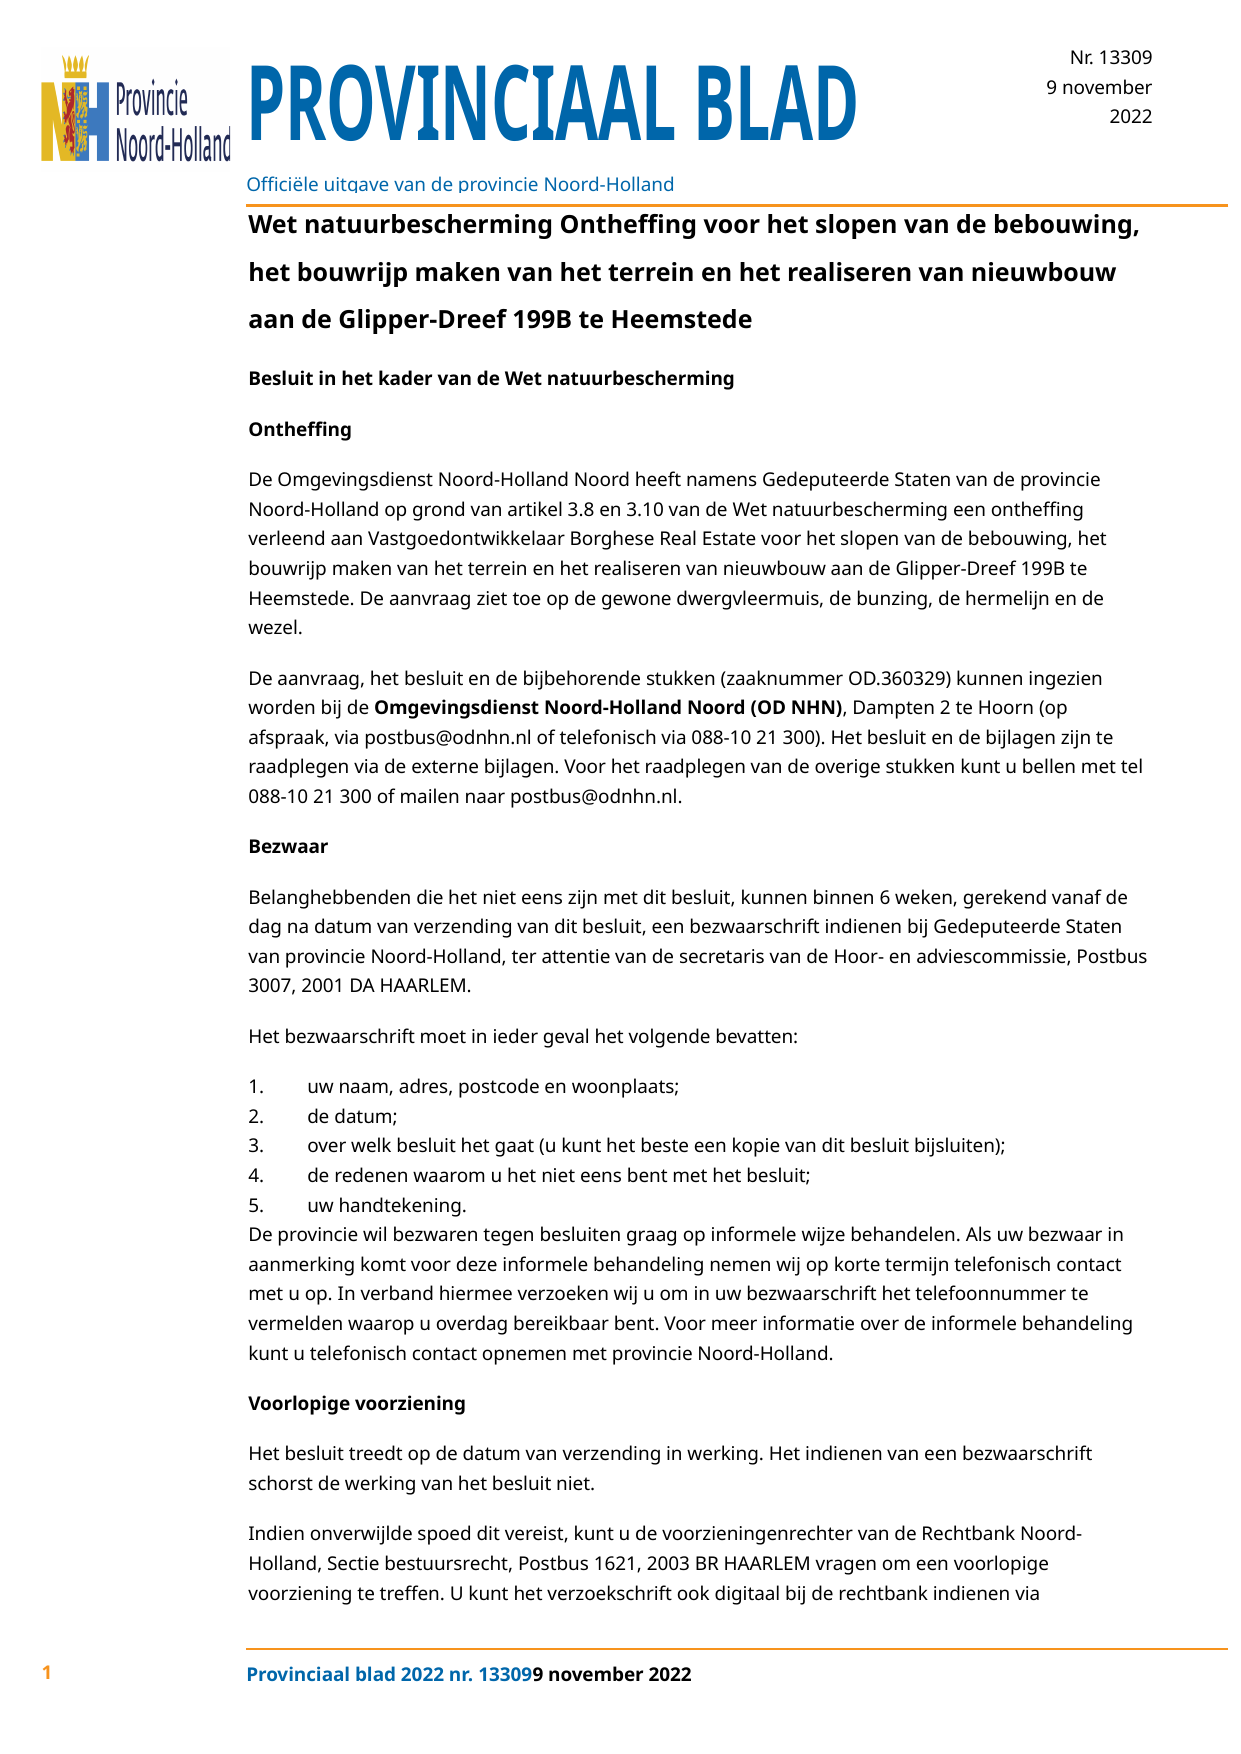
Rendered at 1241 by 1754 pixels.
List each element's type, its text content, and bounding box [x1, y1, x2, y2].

text Het bezwaarschrift moet in ieder geval het volgende bevatten: [248, 1023, 1152, 1049]
list de redenen waarom u het niet eens bent met het besluit; [248, 1162, 1152, 1188]
text De provincie wil bezwaren tegen besluiten graag op informele wijze behandelen. Als uw bezwaar in aanmerking komt voor deze informele behandeling nemen wij op korte termijn telefonisch contact met u op. In verband hiermee verzoeken wij u om in uw bezwaarschrift het telefoonnummer te vermelden waarop u overdag bereikbaar bent. Voor meer informatie over de informele behandeling kunt u telefonisch contact opnemen met provincie Noord-Holland. [248, 1221, 1152, 1365]
text Ontheffing [248, 416, 1152, 442]
list uw handtekening. [248, 1192, 1152, 1217]
list uw naam, adres, postcode en woonplaats; [248, 1073, 1152, 1099]
list over welk besluit het gaat (u kunt het beste een kopie van dit besluit bijsluiten); [248, 1133, 1152, 1158]
text Indien onverwijlde spoed dit vereist, kunt u de voorzieningenrechter van de Rechtbank Noord-Holland, Sectie bestuursrecht, Postbus 1621, 2003 BR HAARLEM vragen om een voorlopige voorziening te treffen. U kunt het verzoekschrift ook digitaal bij de rechtbank indienen via [248, 1521, 1152, 1605]
text Wet natuurbescherming Ontheffing voor het slopen van de bebouwing, het bouwrijp maken van het terrein en het realiseren van nieuwbouw aan de Glipper-Dreef 199B te Heemstede [248, 207, 1152, 336]
picture [41, 47, 231, 172]
text Voorlopige voorziening [248, 1390, 1152, 1416]
text Besluit in het kader van de Wet natuurbescherming [248, 366, 1152, 391]
list de datum; [248, 1103, 1152, 1129]
text De Omgevingsdienst Noord-Holland Noord heeft namens Gedeputeerde Staten van de provincie Noord-Holland op grond van artikel 3.8 en 3.10 van de Wet natuurbescherming een ontheffing verleend aan Vastgoedontwikkelaar Borghese Real Estate voor het slopen van de bebouwing, het bouwrijp maken van het terrein en het realiseren van nieuwbouw aan de Glipper-Dreef 199B te Heemstede. De aanvraag ziet toe op de gewone dwergvleermuis, de bunzing, de hermelijn en de wezel. [248, 466, 1152, 640]
text De aanvraag, het besluit en de bijbehorende stukken (zaaknummer OD.360329) kunnen ingezien worden bij de Omgevingsdienst Noord-Holland Noord (OD NHN), Dampten 2 te Hoorn (op afspraak, via postbus@odnhn.nl of telefonisch via 088-10 21 300). Het besluit en de bijlagen zijn te raadplegen via de externe bijlagen. Voor het raadplegen van de overige stukken kunt u bellen met tel 088-10 21 300 of mailen naar postbus@odnhn.nl. [248, 665, 1152, 809]
text Bezwaar [248, 833, 1152, 859]
text Het besluit treedt op de datum van verzending in werking. Het indienen van een bezwaarschrift schorst de werking van het besluit niet. [248, 1441, 1152, 1496]
text Belanghebbenden die het niet eens zijn met dit besluit, kunnen binnen 6 weken, gerekend vanaf de dag na datum van verzending van dit besluit, een bezwaarschrift indienen bij Gedeputeerde Staten van provincie Noord-Holland, ter attentie van de secretaris van de Hoor- en adviescommissie, Postbus 3007, 2001 DA HAARLEM. [248, 884, 1152, 998]
